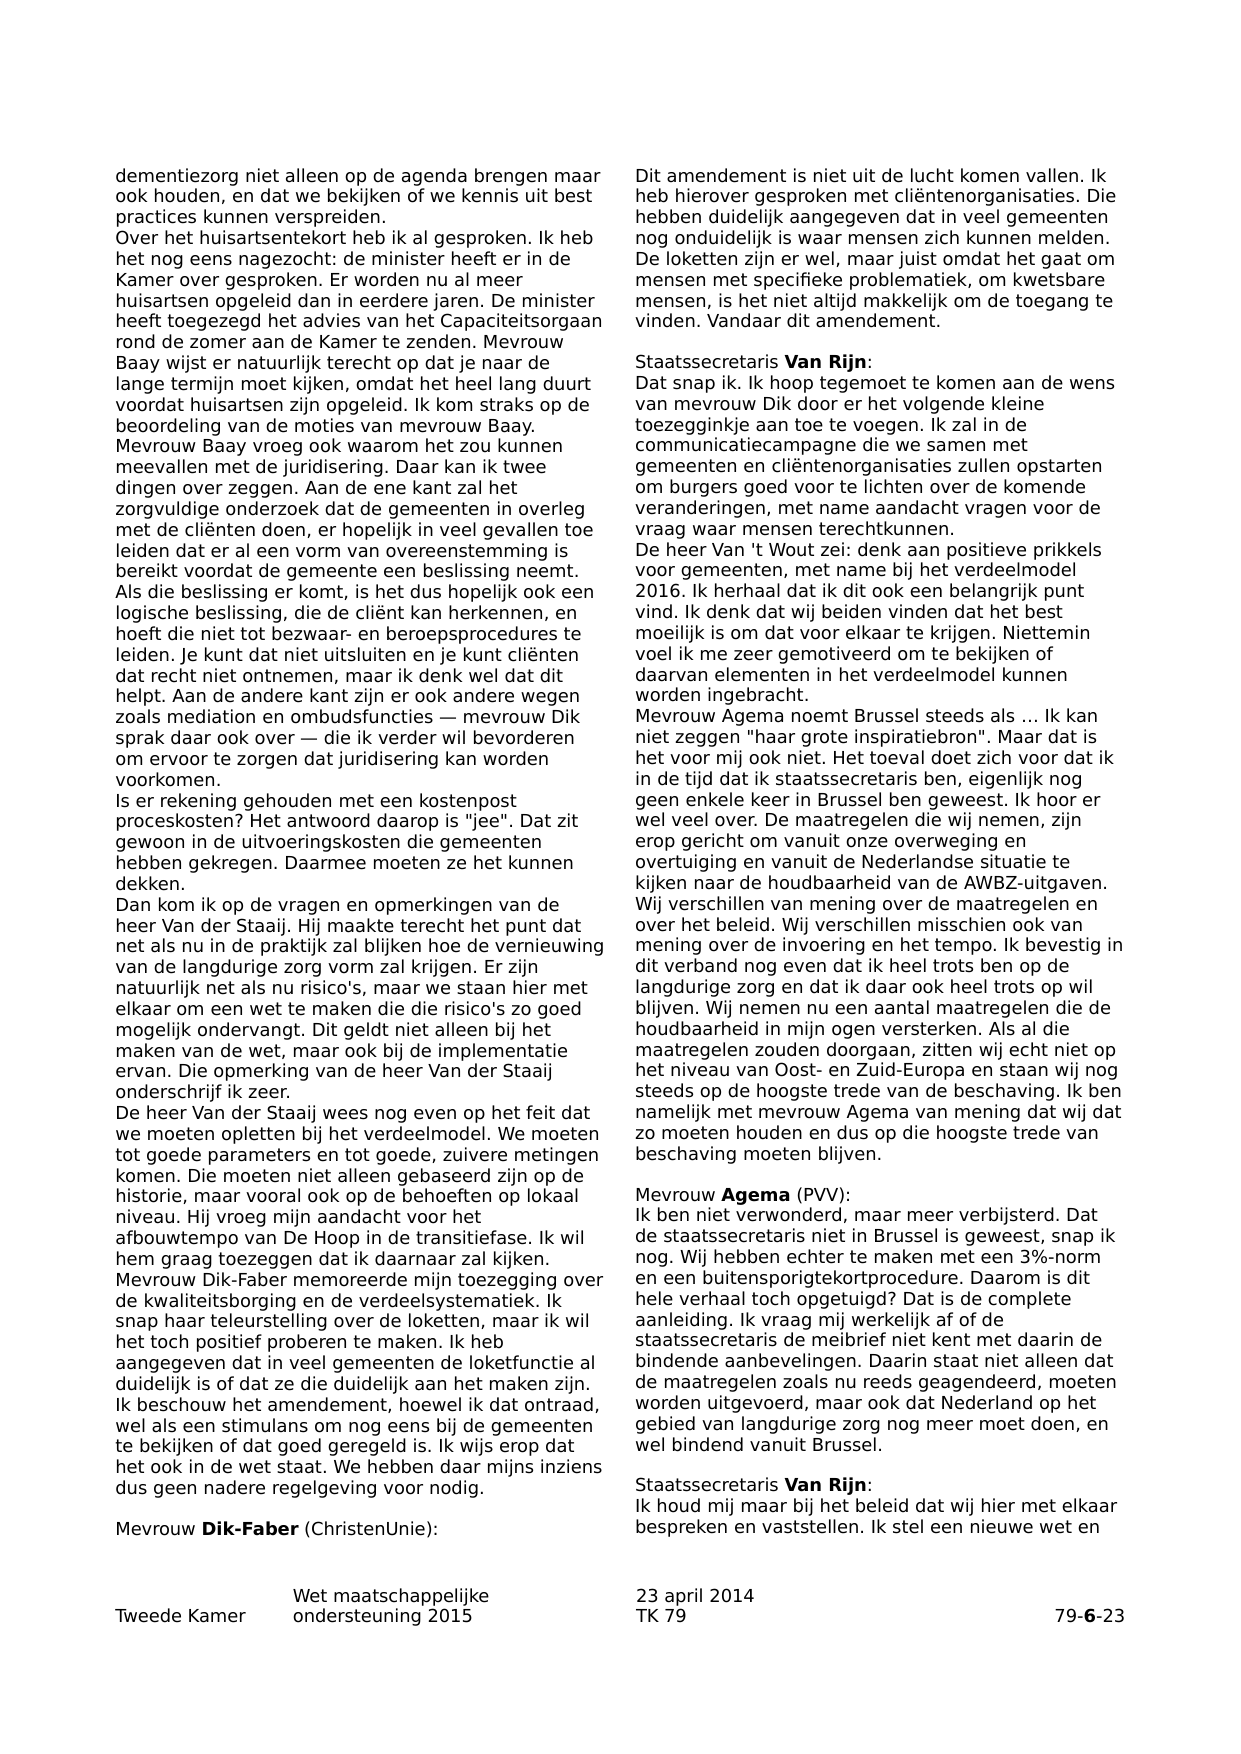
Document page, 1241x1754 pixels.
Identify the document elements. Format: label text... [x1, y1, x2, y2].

text Ik houd mij maar bij het beleid dat wij hier met elkaar bespreken en vaststellen. Ik stel een nieuwe wet en [635, 1496, 1125, 1537]
text dementiezorg niet alleen op de agenda brengen maar ook houden, en dat we bekijken of we kennis uit best practices kunnen verspreiden. [115, 165, 605, 228]
text Mevrouw Dik-Faber memoreerde mijn toezegging over de kwaliteitsborging en de verdeelsystematiek. Ik snap haar teleurstelling over de loketten, maar ik wil het toch positief proberen te maken. Ik heb aangegeven dat in veel gemeenten de loketfunctie al duidelijk is of dat ze die duidelijk aan het maken zijn. Ik beschouw het amendement, hoewel ik dat ontraad, wel als een stimulans om nog eens bij de gemeenten te bekijken of dat goed geregeld is. Ik wijs erop dat het ook in de wet staat. We hebben daar mijns inziens dus geen nadere regelgeving voor nodig. [115, 1269, 605, 1499]
text Mevrouw Agema noemt Brussel steeds als … Ik kan niet zeggen "haar grote inspiratiebron". Maar dat is het voor mij ook niet. Het toeval doet zich voor dat ik in de tijd dat ik staatssecretaris ben, eigenlijk nog geen enkele keer in Brussel ben geweest. Ik hoor er wel veel over. De maatregelen die wij nemen, zijn erop gericht om vanuit onze overweging en overtuiging en vanuit de Nederlandse situatie te kijken naar de houdbaarheid van de AWBZ-uitgaven. Wij verschillen van mening over de maatregelen en over het beleid. Wij verschillen misschien ook van mening over de invoering en het tempo. Ik bevestig in dit verband nog even dat ik heel trots ben op de langdurige zorg en dat ik daar ook heel trots op wil blijven. Wij nemen nu een aantal maatregelen die de houdbaarheid in mijn ogen versterken. Als al die maatregelen zouden doorgaan, zitten wij echt niet op het niveau van Oost- en Zuid-Europa en staan wij nog steeds op de hoogste trede van de beschaving. Ik ben namelijk met mevrouw Agema van mening dat wij dat zo moeten houden en dus op die hoogste trede van beschaving moeten blijven. [635, 706, 1125, 1164]
text De heer Van 't Wout zei: denk aan positieve prikkels voor gemeenten, met name bij het verdeelmodel 2016. Ik herhaal dat ik dit ook een belangrijk punt vind. Ik denk dat wij beiden vinden dat het best moeilijk is om dat voor elkaar te krijgen. Niettemin voel ik me zeer gemotiveerd om te bekijken of daarvan elementen in het verdeelmodel kunnen worden ingebracht. [635, 539, 1125, 706]
text Mevrouw Agema (PVV): [635, 1184, 1125, 1205]
text Dit amendement is niet uit de lucht komen vallen. Ik heb hierover gesproken met cliëntenorganisaties. Die hebben duidelijk aangegeven dat in veel gemeenten nog onduidelijk is waar mensen zich kunnen melden. De loketten zijn er wel, maar juist omdat het gaat om mensen met specifieke problematiek, om kwetsbare mensen, is het niet altijd makkelijk om de toegang te vinden. Vandaar dit amendement. [635, 165, 1125, 332]
text Dat snap ik. Ik hoop tegemoet te komen aan de wens van mevrouw Dik door er het volgende kleine toezegginkje aan toe te voegen. Ik zal in de communicatiecampagne die we samen met gemeenten en cliëntenorganisaties zullen opstarten om burgers goed voor te lichten over de komende veranderingen, met name aandacht vragen voor de vraag waar mensen terechtkunnen. [635, 373, 1125, 539]
text Ik ben niet verwonderd, maar meer verbijsterd. Dat de staatssecretaris niet in Brussel is geweest, snap ik nog. Wij hebben echter te maken met een 3%-norm en een buitensporigtekortprocedure. Daarom is dit hele verhaal toch opgetuigd? Dat is de complete aanleiding. Ik vraag mij werkelijk af of de staatssecretaris de meibrief niet kent met daarin de bindende aanbevelingen. Daarin staat niet alleen dat de maatregelen zoals nu reeds geagendeerd, moeten worden uitgevoerd, maar ook dat Nederland op het gebied van langdurige zorg nog meer moet doen, en wel bindend vanuit Brussel. [635, 1205, 1125, 1455]
text Mevrouw Dik-Faber (ChristenUnie): [115, 1519, 605, 1539]
text Dan kom ik op de vragen en opmerkingen van de heer Van der Staaij. Hij maakte terecht het punt dat net als nu in de praktijk zal blijken hoe de vernieuwing van de langdurige zorg vorm zal krijgen. Er zijn natuurlijk net als nu risico's, maar we staan hier met elkaar om een wet te maken die die risico's zo goed mogelijk ondervangt. Dit geldt niet alleen bij het maken van de wet, maar ook bij de implementatie ervan. Die opmerking van de heer Van der Staaij onderschrijf ik zeer. [115, 894, 605, 1103]
text Staatssecretaris Van Rijn: [635, 352, 1125, 373]
text Staatssecretaris Van Rijn: [635, 1475, 1125, 1496]
text De heer Van der Staaij wees nog even op het feit dat we moeten opletten bij het verdeelmodel. We moeten tot goede parameters en tot goede, zuivere metingen komen. Die moeten niet alleen gebaseerd zijn op de historie, maar vooral ook op de behoeften op lokaal niveau. Hij vroeg mijn aandacht voor het afbouwtempo van De Hoop in de transitiefase. Ik wil hem graag toezeggen dat ik daarnaar zal kijken. [115, 1103, 605, 1269]
text Over het huisartsentekort heb ik al gesproken. Ik heb het nog eens nagezocht: de minister heeft er in de Kamer over gesproken. Er worden nu al meer huisartsen opgeleid dan in eerdere jaren. De minister heeft toegezegd het advies van het Capaciteitsorgaan rond de zomer aan de Kamer te zenden. Mevrouw Baay wijst er natuurlijk terecht op dat je naar de lange termijn moet kijken, omdat het heel lang duurt voordat huisartsen zijn opgeleid. Ik kom straks op de beoordeling van de moties van mevrouw Baay. [115, 228, 605, 436]
text Mevrouw Baay vroeg ook waarom het zou kunnen meevallen met de juridisering. Daar kan ik twee dingen over zeggen. Aan de ene kant zal het zorgvuldige onderzoek dat de gemeenten in overleg met de cliënten doen, er hopelijk in veel gevallen toe leiden dat er al een vorm van overeenstemming is bereikt voordat de gemeente een beslissing neemt. Als die beslissing er komt, is het dus hopelijk ook een logische beslissing, die de cliënt kan herkennen, en hoeft die niet tot bezwaar- en beroepsprocedures te leiden. Je kunt dat niet uitsluiten en je kunt cliënten dat recht niet ontnemen, maar ik denk wel dat dit helpt. Aan de andere kant zijn er ook andere wegen zoals mediation en ombudsfuncties — mevrouw Dik sprak daar ook over — die ik verder wil bevorderen om ervoor te zorgen dat juridisering kan worden voorkomen. [115, 436, 605, 790]
text Is er rekening gehouden met een kostenpost proceskosten? Het antwoord daarop is "jee". Dat zit gewoon in de uitvoeringskosten die gemeenten hebben gekregen. Daarmee moeten ze het kunnen dekken. [115, 790, 605, 894]
